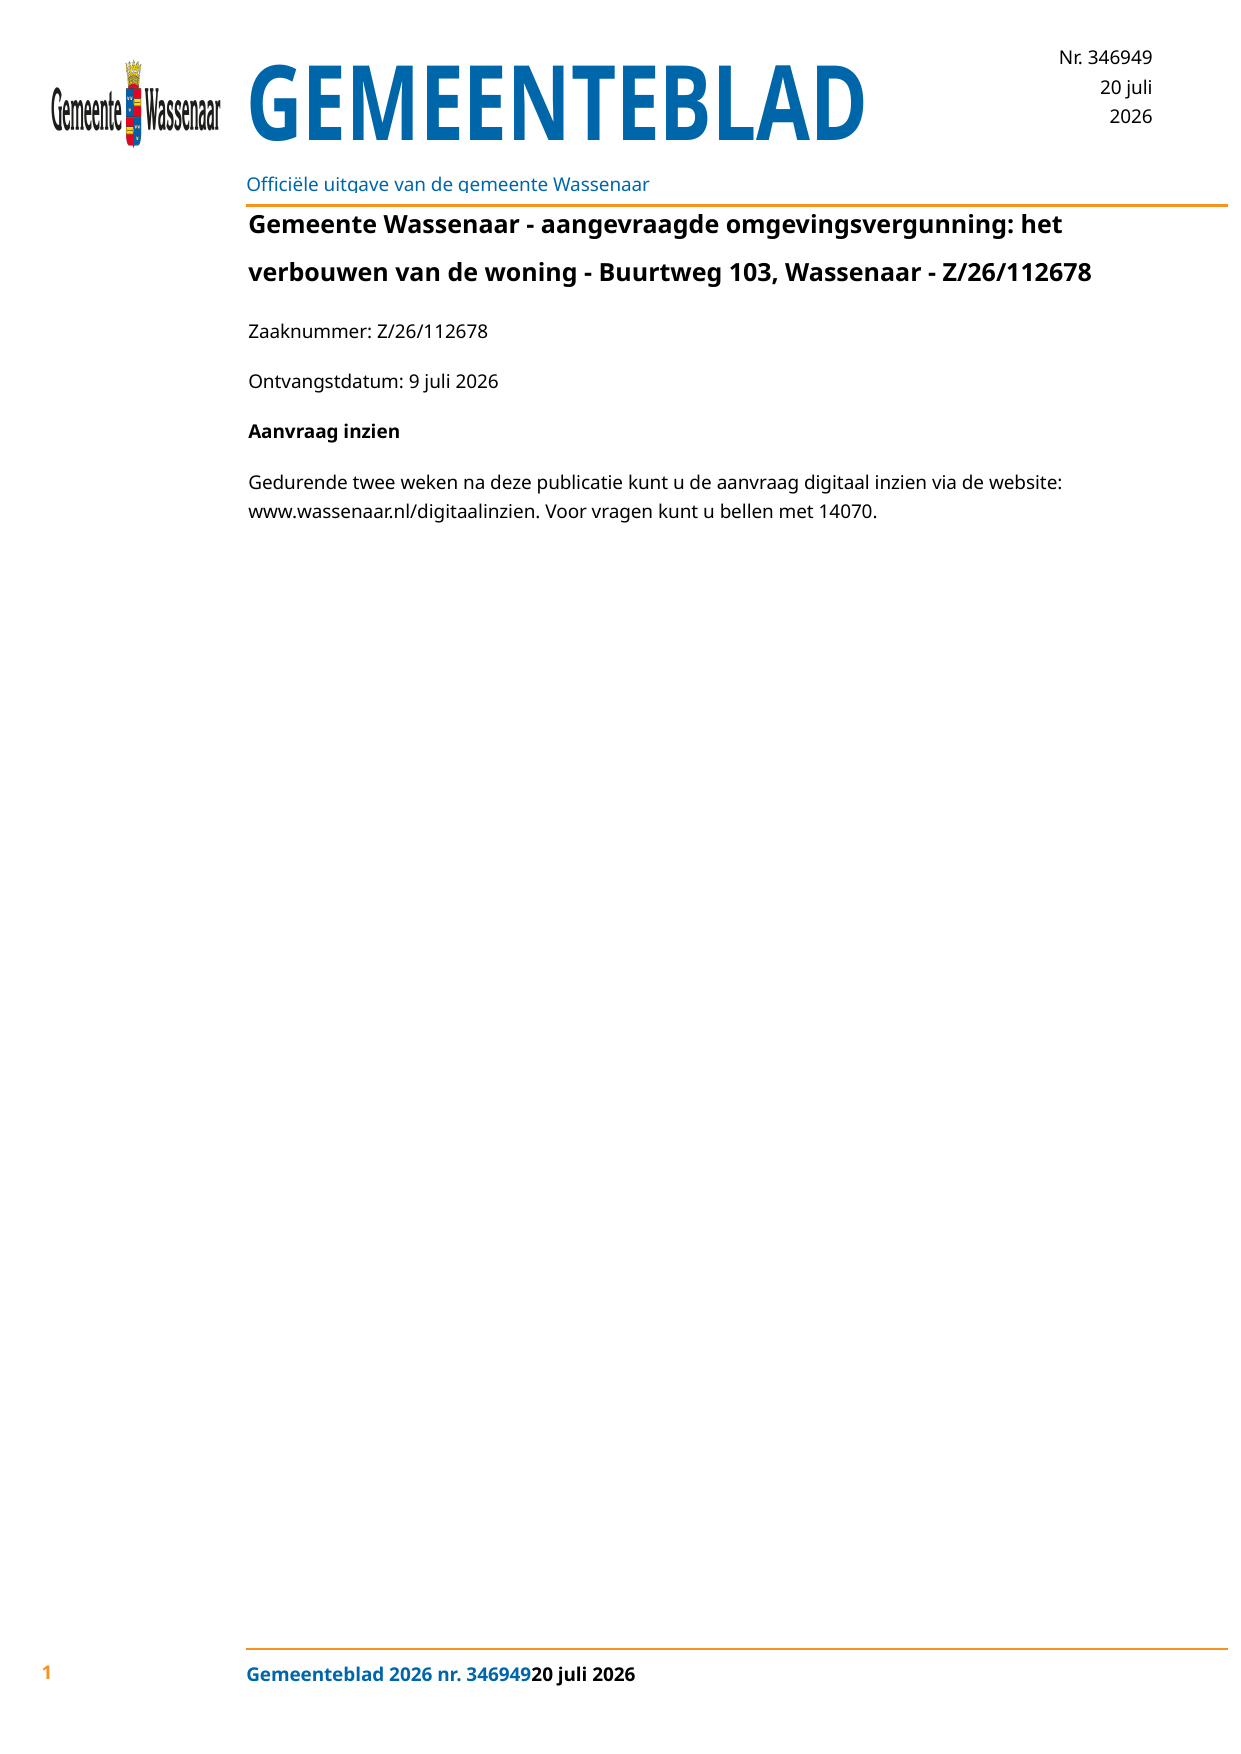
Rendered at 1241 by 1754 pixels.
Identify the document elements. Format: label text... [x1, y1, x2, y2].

text Zaaknummer: Z/26/112678 [248, 318, 1152, 344]
picture [41, 47, 231, 172]
text Gedurende twee weken na deze publicatie kunt u de aanvraag digitaal inzien via de website: www.wassenaar.nl/digitaalinzien. Voor vragen kunt u bellen met 14070. [248, 469, 1152, 524]
text Aanvraag inzien [248, 419, 1152, 444]
text Gemeente Wassenaar - aangevraagde omgevingsvergunning: het verbouwen van de woning - Buurtweg 103, Wassenaar - Z/26/112678 [248, 207, 1152, 288]
text Ontvangstdatum: 9 juli 2026 [248, 368, 1152, 394]
